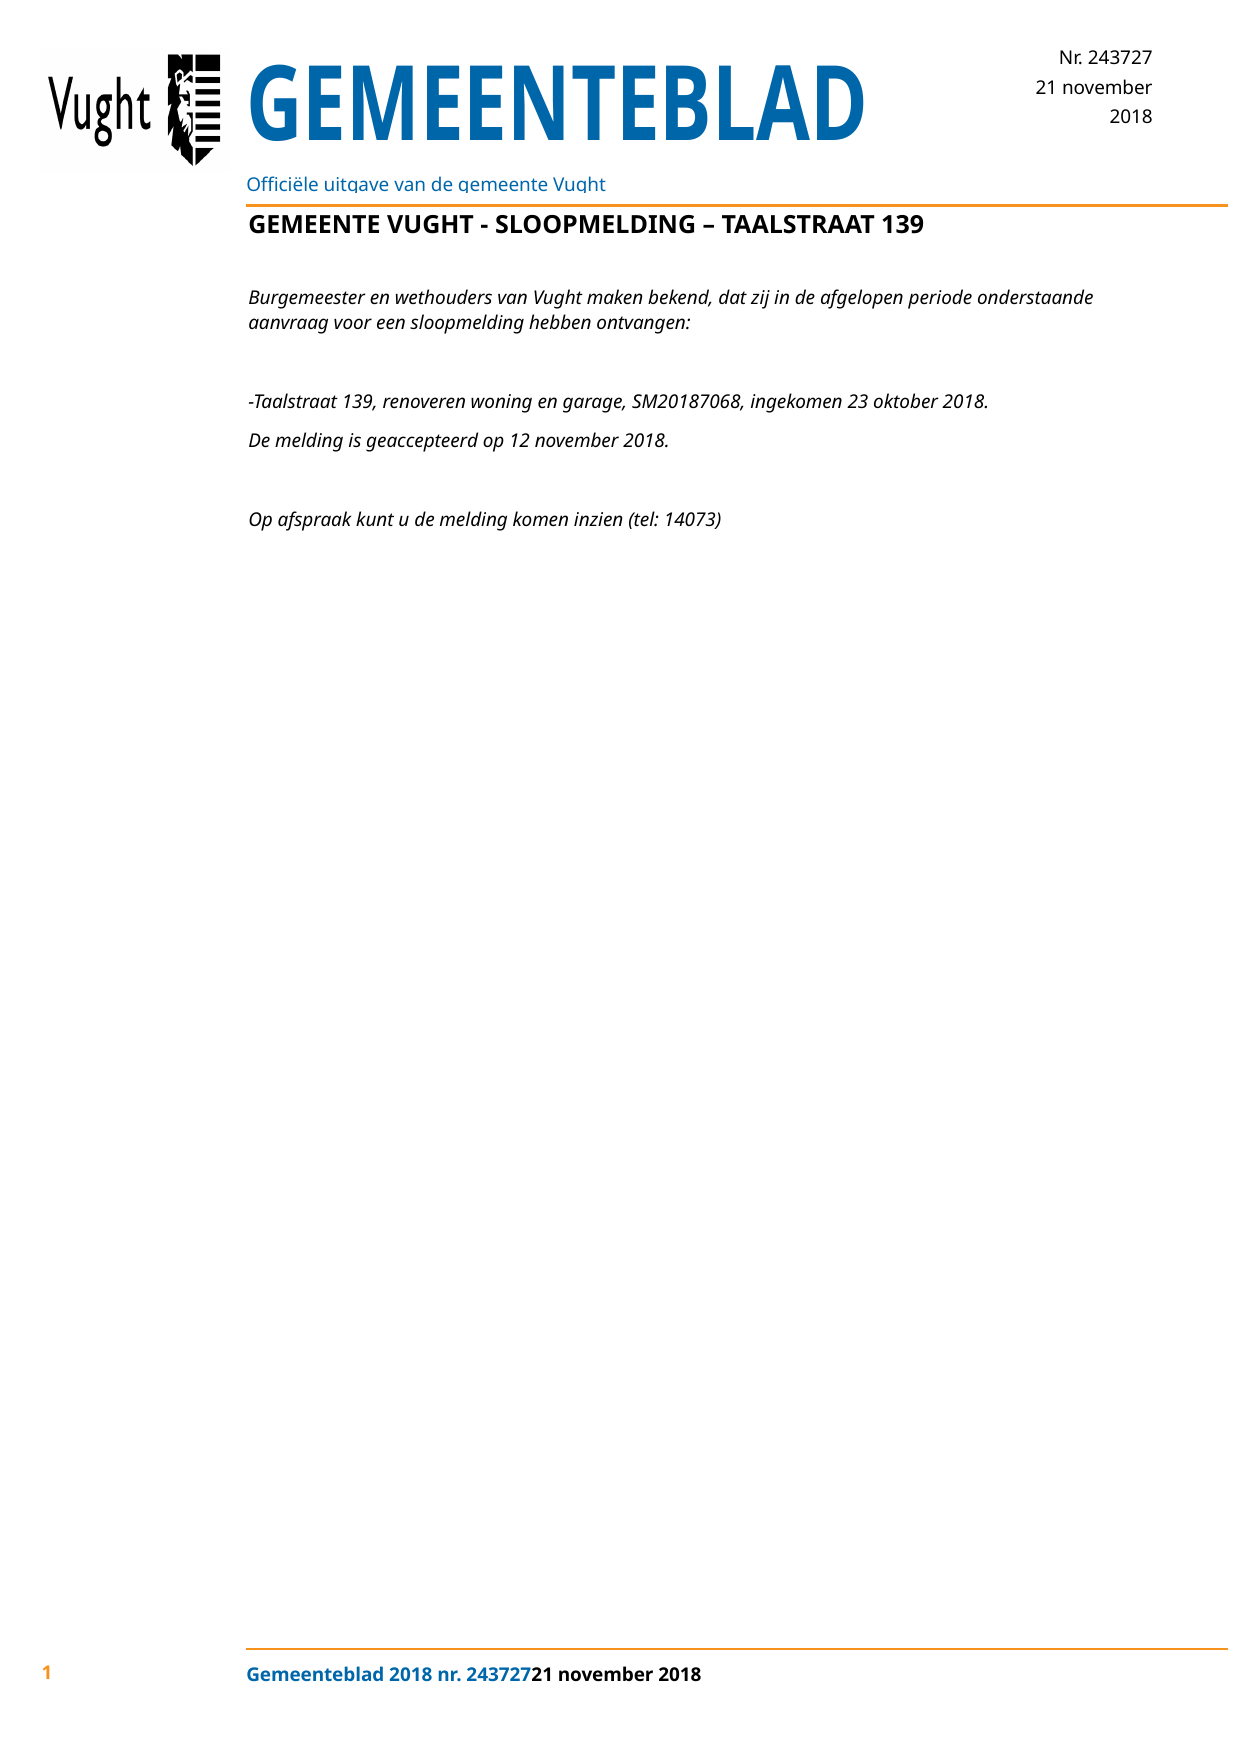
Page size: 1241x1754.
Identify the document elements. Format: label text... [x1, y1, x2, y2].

text GEMEENTE VUGHT - SLOOPMELDING – TAALSTRAAT 139 [248, 207, 1152, 241]
text -Taalstraat 139, renoveren woning en garage, SM20187068, ingekomen 23 oktober 2018. [248, 388, 1152, 414]
text De melding is geaccepteerd op 12 november 2018. [248, 427, 1152, 453]
text Op afspraak kunt u de melding komen inzien (tel: 14073) [248, 506, 1152, 532]
picture [41, 47, 231, 172]
text Burgemeester en wethouders van Vught maken bekend, dat zij in de afgelopen periode onderstaande aanvraag voor een sloopmelding hebben ontvangen: [248, 284, 1152, 335]
